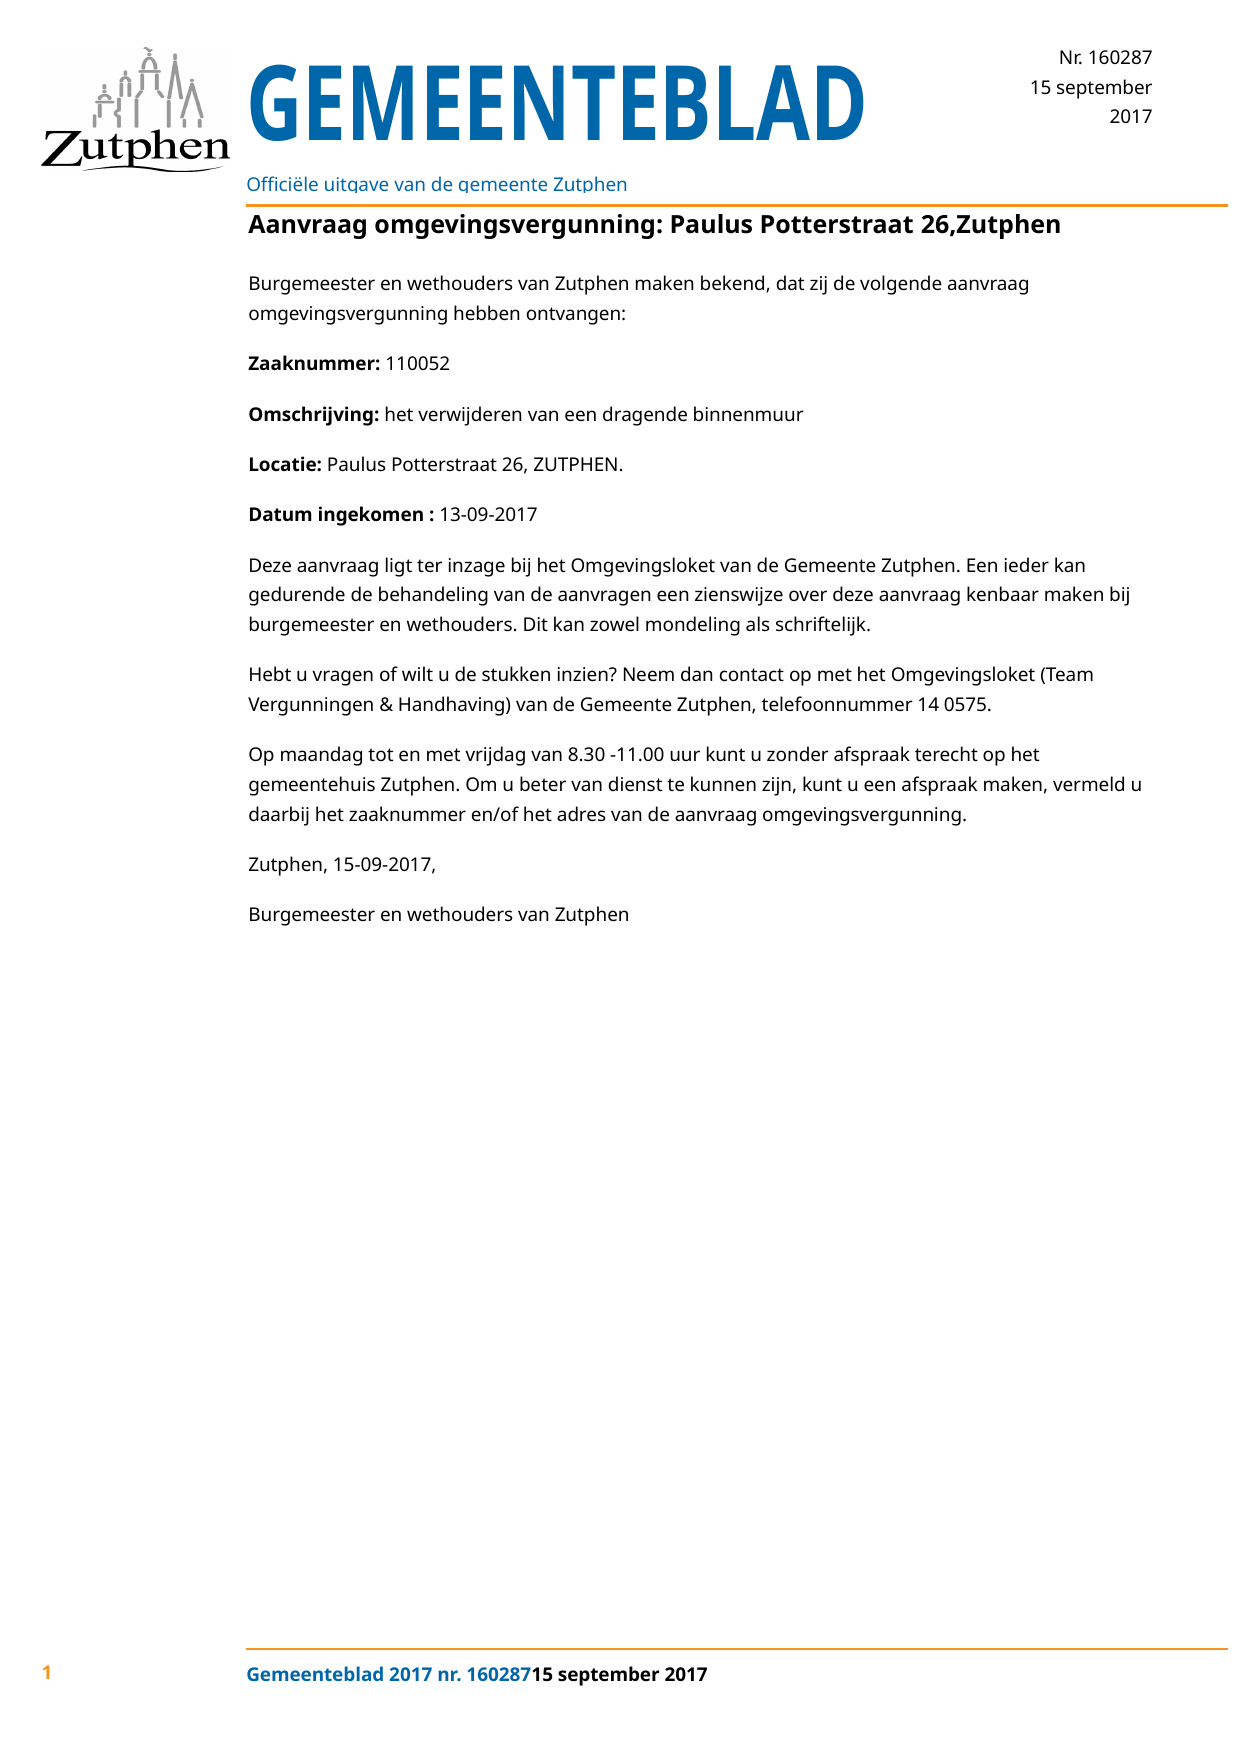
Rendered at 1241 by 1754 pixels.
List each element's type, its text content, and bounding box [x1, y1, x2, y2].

picture [41, 47, 231, 172]
text Zutphen, 15-09-2017, [248, 851, 1152, 877]
text Deze aanvraag ligt ter inzage bij het Omgevingsloket van de Gemeente Zutphen. Een ieder kan gedurende de behandeling van de aanvragen een zienswijze over deze aanvraag kenbaar maken bij burgemeester en wethouders. Dit kan zowel mondeling als schriftelijk. [248, 552, 1152, 637]
text Omschrijving: het verwijderen van een dragende binnenmuur [248, 401, 1152, 426]
text Aanvraag omgevingsvergunning: Paulus Potterstraat 26,Zutphen [248, 207, 1152, 241]
text Burgemeester en wethouders van Zutphen maken bekend, dat zij de volgende aanvraag omgevingsvergunning hebben ontvangen: [248, 270, 1152, 326]
text Hebt u vragen of wilt u de stukken inzien? Neem dan contact op met het Omgevingsloket (Team Vergunningen & Handhaving) van de Gemeente Zutphen, telefoonnummer 14 0575. [248, 662, 1152, 717]
text Locatie: Paulus Potterstraat 26, ZUTPHEN. [248, 451, 1152, 477]
text Datum ingekomen : 13-09-2017 [248, 502, 1152, 527]
text Zaaknummer: 110052 [248, 350, 1152, 376]
text Op maandag tot en met vrijdag van 8.30 -11.00 uur kunt u zonder afspraak terecht op het gemeentehuis Zutphen. Om u beter van dienst te kunnen zijn, kunt u een afspraak maken, vermeld u daarbij het zaaknummer en/of het adres van de aanvraag omgevingsvergunning. [248, 742, 1152, 826]
text Burgemeester en wethouders van Zutphen [248, 902, 1152, 927]
